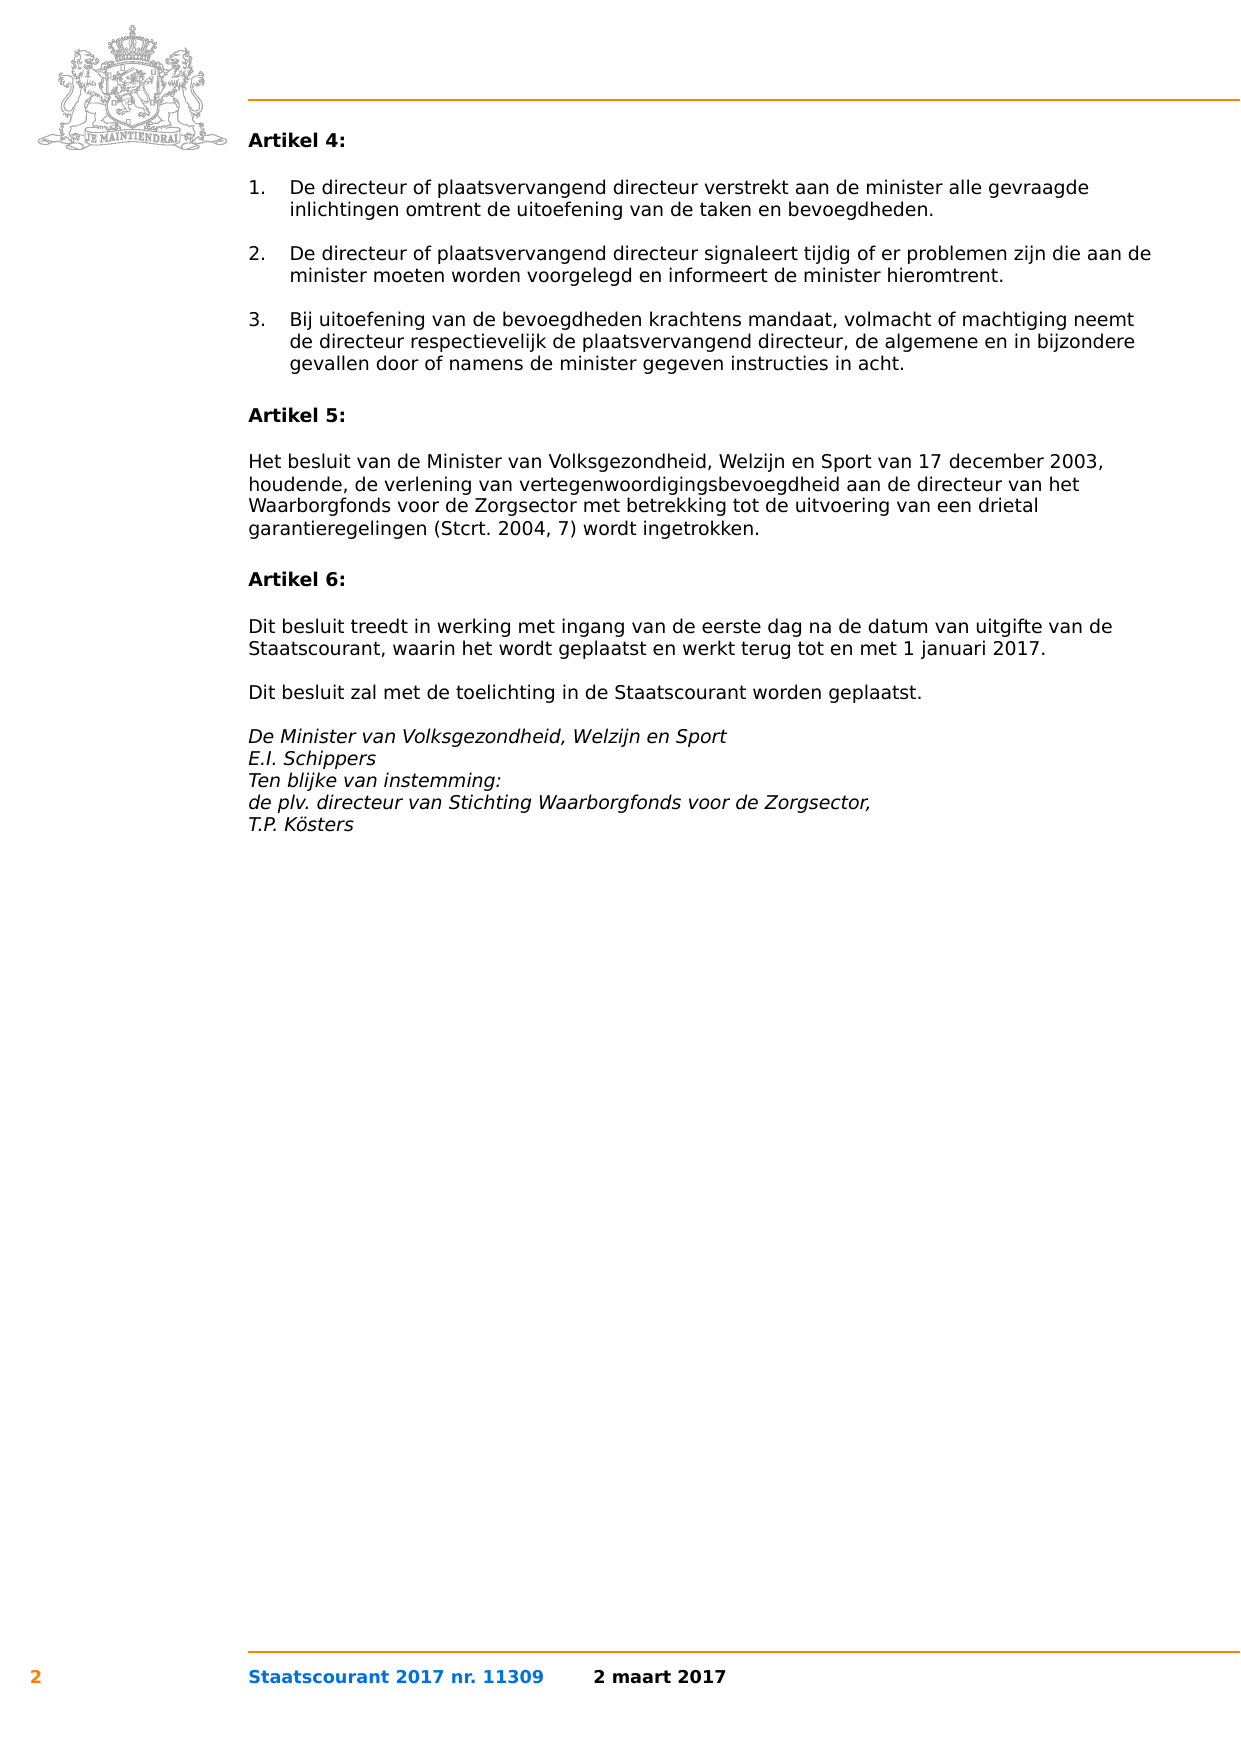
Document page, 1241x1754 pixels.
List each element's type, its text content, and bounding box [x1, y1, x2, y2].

text 2. De directeur of plaatsvervangend directeur signaleert tijdig of er problemen zijn die aan de minister moeten worden voorgelegd en informeert de minister hieromtrent. [248, 243, 1163, 287]
subtitle Artikel 6: [248, 569, 1163, 591]
subtitle Artikel 4: [248, 130, 1163, 152]
text De Minister van Volksgezondheid, Welzijn en Sport E.I. Schippers Ten blijke van instemming: de plv. directeur van Stichting Waarborgfonds voor de Zorgsector, T.P. Kösters [248, 726, 1163, 836]
text Dit besluit zal met de toelichting in de Staatscourant worden geplaatst. [248, 682, 1163, 704]
subtitle Artikel 5: [248, 404, 1163, 426]
text 1. De directeur of plaatsvervangend directeur verstrekt aan de minister alle gevraagde inlichtingen omtrent de uitoefening van de taken en bevoegdheden. [248, 177, 1163, 221]
text Dit besluit treedt in werking met ingang van de eerste dag na de datum van uitgifte van de Staatscourant, waarin het wordt geplaatst en werkt terug tot en met 1 januari 2017. [248, 616, 1163, 660]
text Het besluit van de Minister van Volksgezondheid, Welzijn en Sport van 17 december 2003, houdende, de verlening van vertegenwoordigingsbevoegdheid aan de directeur van het Waarborgfonds voor de Zorgsector met betrekking tot de uitvoering van een drietal garantieregelingen (Stcrt. 2004, 7) wordt ingetrokken. [248, 451, 1163, 539]
picture [38, 25, 227, 150]
text 3. Bij uitoefening van de bevoegdheden krachtens mandaat, volmacht of machtiging neemt de directeur respectievelijk de plaatsvervangend directeur, de algemene en in bijzondere gevallen door of namens de minister gegeven instructies in acht. [248, 308, 1163, 374]
